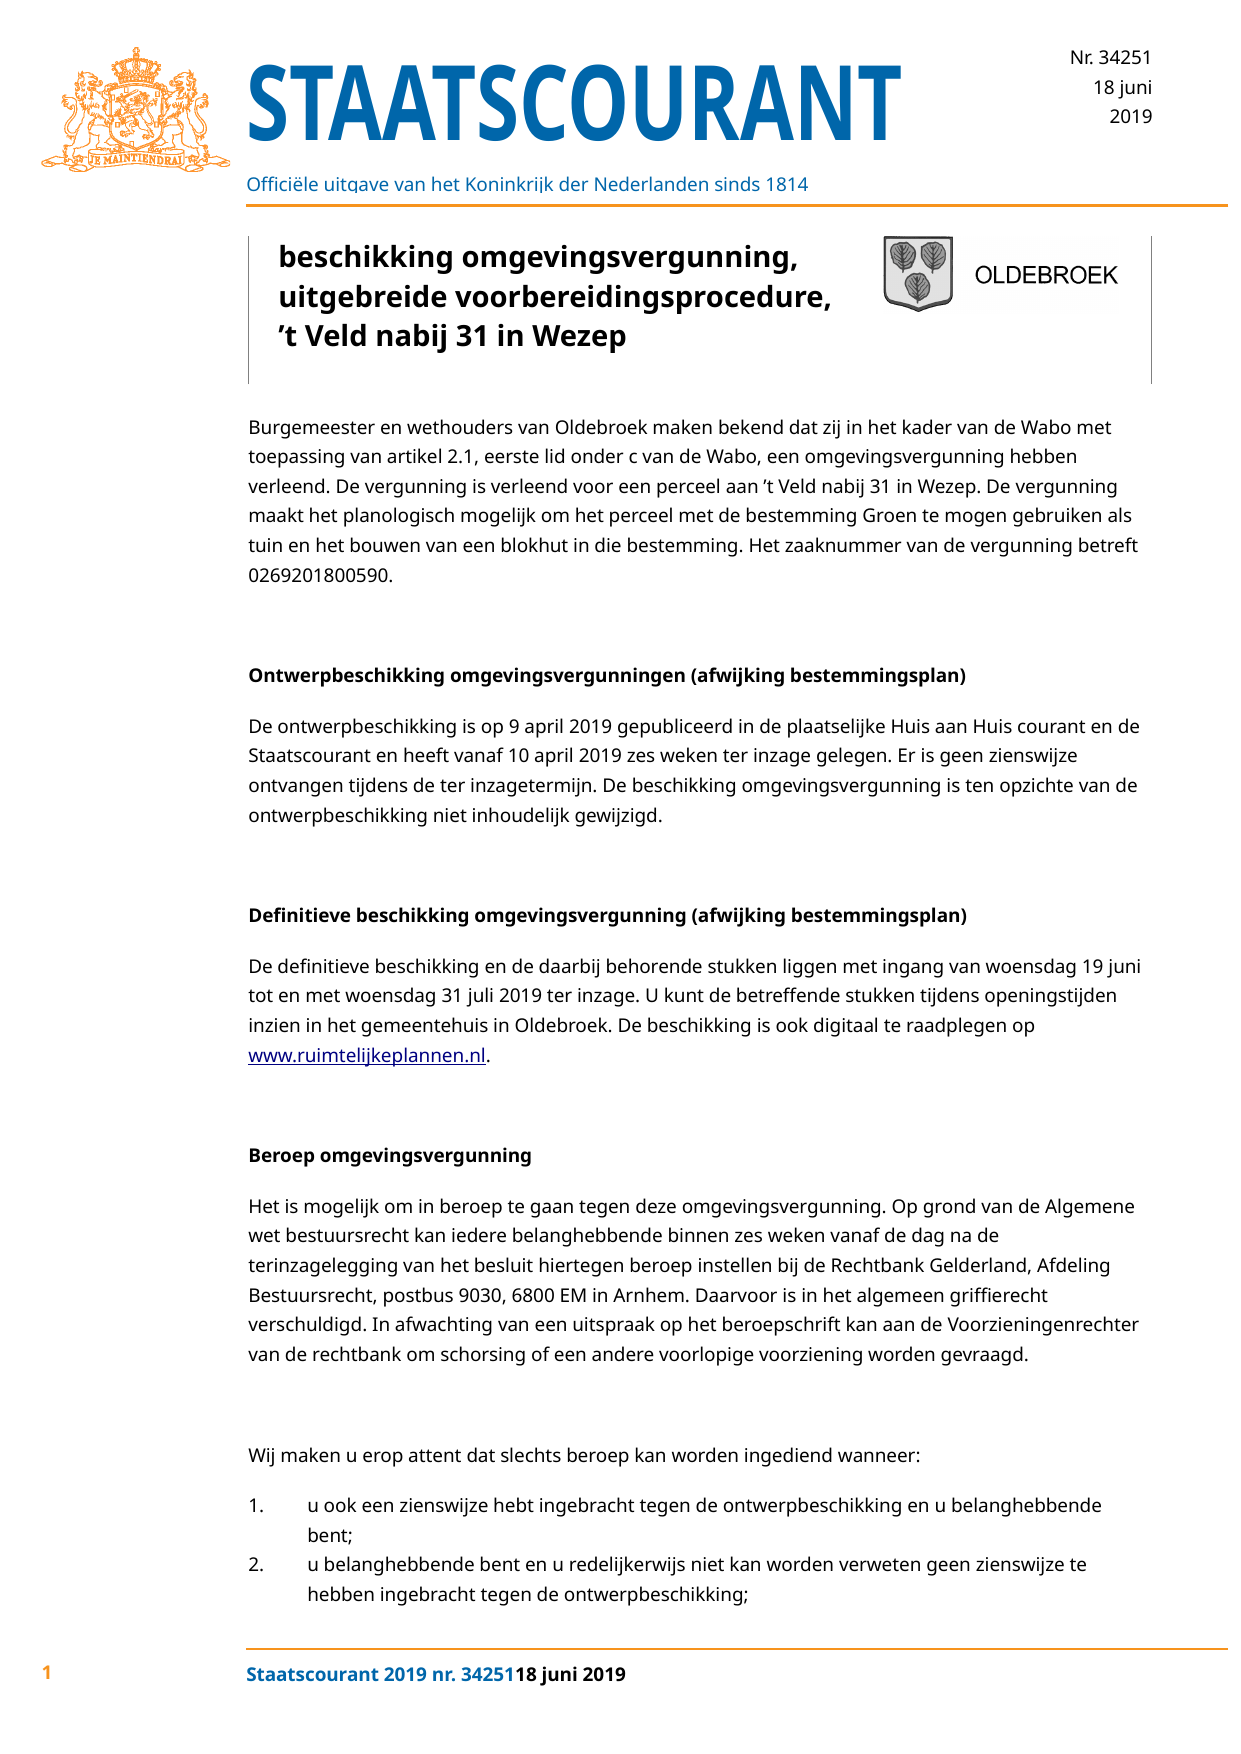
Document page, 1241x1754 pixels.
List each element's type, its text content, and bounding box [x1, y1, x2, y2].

table_header beschikking omgevingsvergunning, uitgebreide voorbereidingsprocedure, ’t Veld nabij 31 in Wezep [249, 236, 850, 384]
table_header [850, 236, 1151, 384]
text De definitieve beschikking en de daarbij behorende stukken liggen met ingang van woensdag 19 juni tot en met woensdag 31 juli 2019 ter inzage. U kunt de betreffende stukken tijdens openingstijden inzien in het gemeentehuis in Oldebroek. De beschikking is ook digitaal te raadplegen op www.ruimtelijkeplannen.nl. [248, 953, 1152, 1068]
text Ontwerpbeschikking omgevingsvergunningen (afwijking bestemmingsplan) [248, 663, 1152, 688]
text Het is mogelijk om in beroep te gaan tegen deze omgevingsvergunning. Op grond van de Algemene wet bestuursrecht kan iedere belanghebbende binnen zes weken vanaf de dag na de terinzagelegging van het besluit hiertegen beroep instellen bij de Rechtbank Gelderland, Afdeling Bestuursrecht, postbus 9030, 6800 EM in Arnhem. Daarvoor is in het algemeen griffierecht verschuldigd. In afwachting van een uitspraak op het beroepschrift kan aan de Voorzieningenrechter van de rechtbank om schorsing of een andere voorlopige voorziening worden gevraagd. [248, 1193, 1152, 1367]
text Definitieve beschikking omgevingsvergunning (afwijking bestemmingsplan) [248, 903, 1152, 928]
text Burgemeester en wethouders van Oldebroek maken bekend dat zij in het kader van de Wabo met toepassing van artikel 2.1, eerste lid onder c van de Wabo, een omgevingsvergunning hebben verleend. De vergunning is verleend voor een perceel aan ’t Veld nabij 31 in Wezep. De vergunning maakt het planologisch mogelijk om het perceel met de bestemming Groen te mogen gebruiken als tuin en het bouwen van een blokhut in die bestemming. Het zaaknummer van de vergunning betreft 0269201800590. [248, 414, 1152, 588]
text De ontwerpbeschikking is op 9 april 2019 gepubliceerd in de plaatselijke Huis aan Huis courant en de Staatscourant en heeft vanaf 10 april 2019 zes weken ter inzage gelegen. Er is geen zienswijze ontvangen tijdens de ter inzagetermijn. De beschikking omgevingsvergunning is ten opzichte van de ontwerpbeschikking niet inhoudelijk gewijzigd. [248, 713, 1152, 828]
text Wij maken u erop attent dat slechts beroep kan worden ingediend wanneer: [248, 1442, 1152, 1468]
list u ook een zienswijze hebt ingebracht tegen de ontwerpbeschikking en u belanghebbende bent; [248, 1492, 1152, 1548]
picture [882, 236, 1119, 314]
text Beroep omgevingsvergunning [248, 1143, 1152, 1168]
picture [41, 47, 231, 172]
list u belanghebbende bent en u redelijkerwijs niet kan worden verweten geen zienswijze te hebben ingebracht tegen de ontwerpbeschikking; [248, 1551, 1152, 1607]
